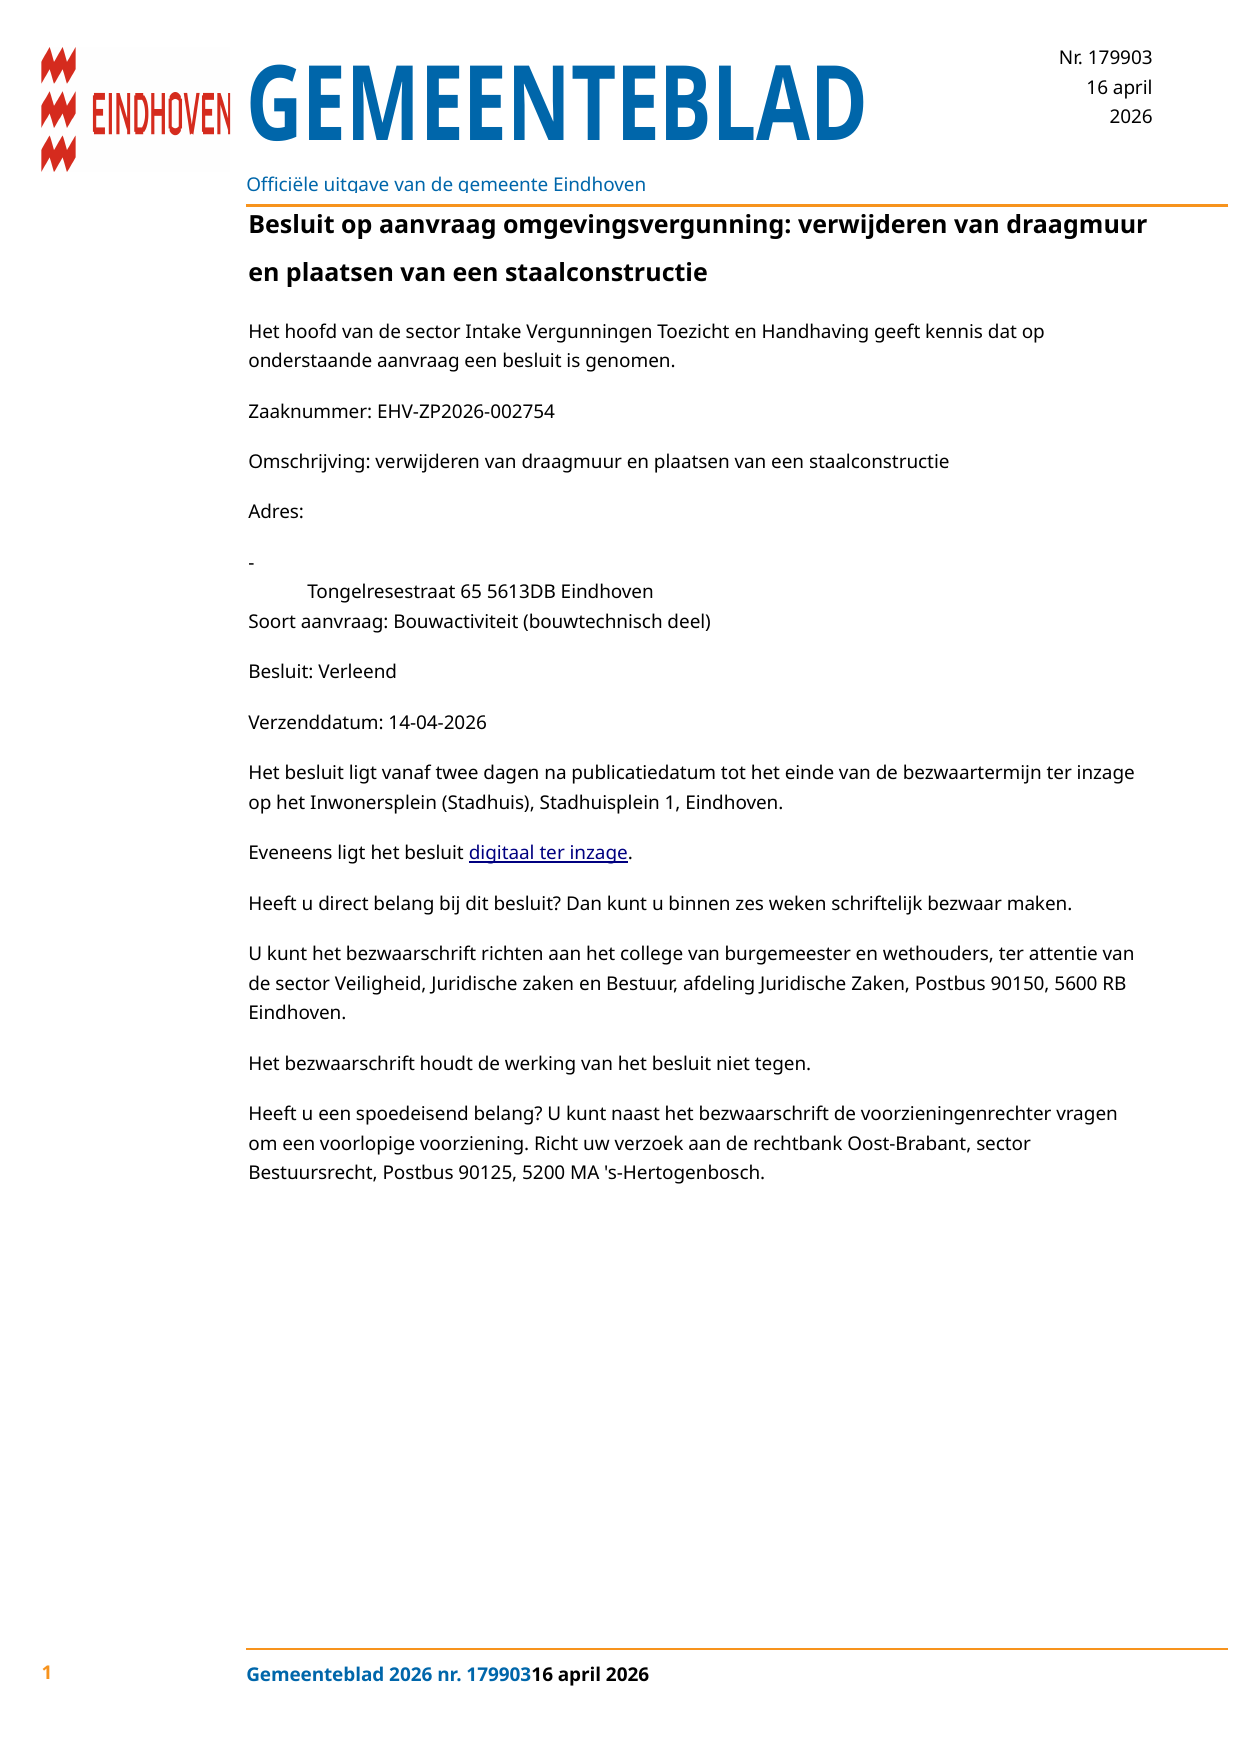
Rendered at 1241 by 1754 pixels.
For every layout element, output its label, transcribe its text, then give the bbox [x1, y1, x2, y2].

text Het besluit ligt vanaf twee dagen na publicatiedatum tot het einde van de bezwaartermijn ter inzage op het Inwonersplein (Stadhuis), Stadhuisplein 1, Eindhoven. [248, 759, 1152, 815]
text Besluit: Verleend [248, 659, 1152, 684]
text Soort aanvraag: Bouwactiviteit (bouwtechnisch deel) [248, 608, 1152, 634]
text Verzenddatum: 14-04-2026 [248, 709, 1152, 735]
list Tongelresestraat 65 5613DB Eindhoven [248, 579, 1152, 604]
text Eveneens ligt het besluit digitaal ter inzage. [248, 839, 1152, 865]
text Omschrijving: verwijderen van draagmuur en plaatsen van een staalconstructie [248, 448, 1152, 474]
text Heeft u een spoedeisend belang? U kunt naast het bezwaarschrift de voorzieningenrechter vragen om een voorlopige voorziening. Richt uw verzoek aan de rechtbank Oost-Brabant, sector Bestuursrecht, Postbus 90125, 5200 MA 's-Hertogenbosch. [248, 1100, 1152, 1185]
text Besluit op aanvraag omgevingsvergunning: verwijderen van draagmuur en plaatsen van een staalconstructie [248, 207, 1152, 288]
text Adres: [248, 499, 1152, 524]
text Het bezwaarschrift houdt de werking van het besluit niet tegen. [248, 1050, 1152, 1076]
text Heeft u direct belang bij dit besluit? Dan kunt u binnen zes weken schriftelijk bezwaar maken. [248, 890, 1152, 916]
text Het hoofd van de sector Intake Vergunningen Toezicht en Handhaving geeft kennis dat op onderstaande aanvraag een besluit is genomen. [248, 318, 1152, 373]
text Zaaknummer: EHV-ZP2026-002754 [248, 398, 1152, 424]
text U kunt het bezwaarschrift richten aan het college van burgemeester en wethouders, ter attentie van de sector Veiligheid, Juridische zaken en Bestuur, afdeling Juridische Zaken, Postbus 90150, 5600 RB Eindhoven. [248, 940, 1152, 1025]
picture [41, 47, 231, 172]
